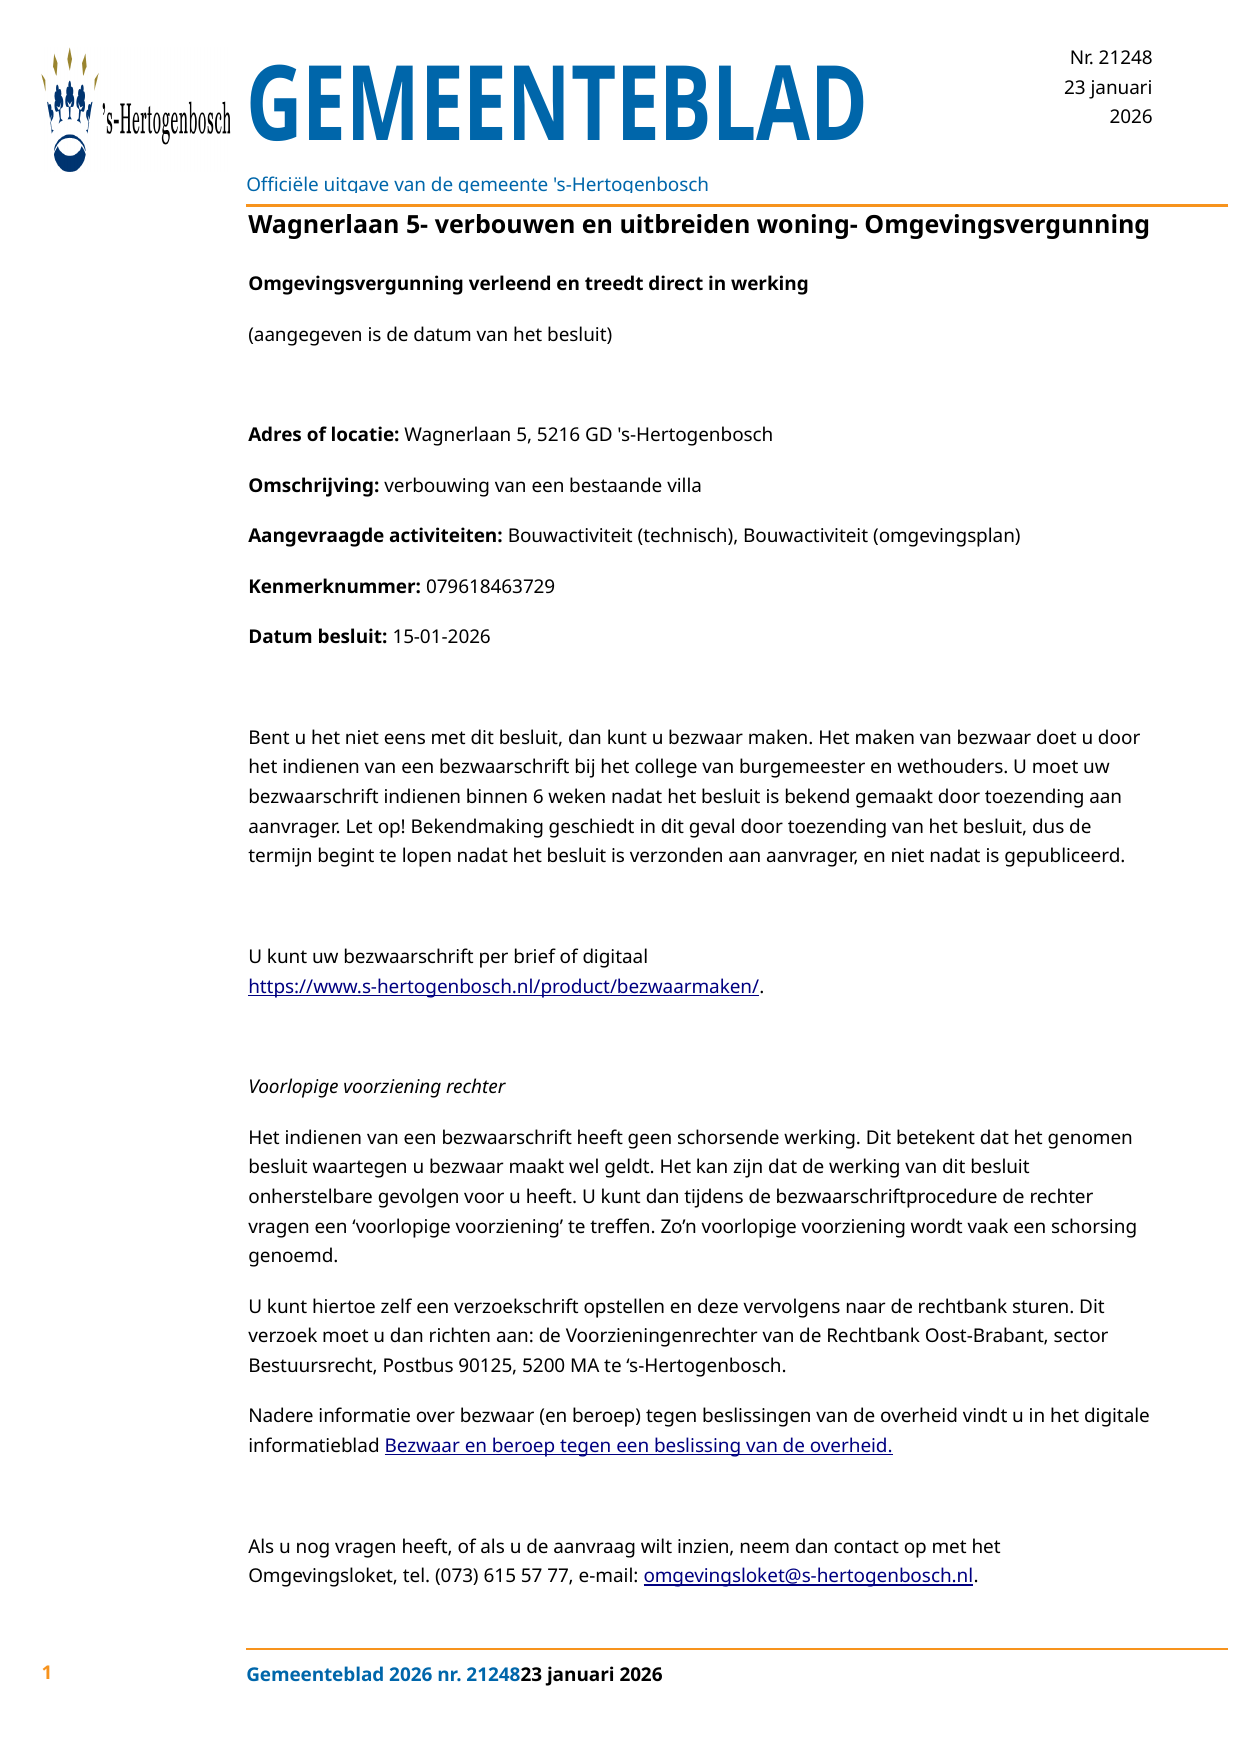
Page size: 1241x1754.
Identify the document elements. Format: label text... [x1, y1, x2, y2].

text Als u nog vragen heeft, of als u de aanvraag wilt inzien, neem dan contact op met het Omgevingsloket, tel. (073) 615 57 77, e-mail: omgevingsloket@s-hertogenbosch.nl. [248, 1533, 1152, 1588]
text Nadere informatie over bezwaar (en beroep) tegen beslissingen van de overheid vindt u in het digitale informatieblad Bezwaar en beroep tegen een beslissing van de overheid. [248, 1402, 1152, 1458]
text Omschrijving: verbouwing van een bestaande villa [248, 472, 1152, 498]
text U kunt uw bezwaarschrift per brief of digitaal https://www.s-hertogenbosch.nl/product/bezwaarmaken/. [248, 943, 1152, 998]
text Datum besluit: 15-01-2026 [248, 623, 1152, 649]
text (aangegeven is de datum van het besluit) [248, 321, 1152, 346]
text Aangevraagde activiteiten: Bouwactiviteit (technisch), Bouwactiviteit (omgevingsplan) [248, 522, 1152, 548]
text Adres of locatie: Wagnerlaan 5, 5216 GD 's-Hertogenbosch [248, 422, 1152, 447]
text Voorlopige voorziening rechter [248, 1074, 1152, 1099]
text Omgevingsvergunning verleend en treedt direct in werking [248, 270, 1152, 296]
picture [41, 47, 231, 172]
text Kenmerknummer: 079618463729 [248, 573, 1152, 598]
text U kunt hiertoe zelf een verzoekschrift opstellen en deze vervolgens naar de rechtbank sturen. Dit verzoek moet u dan richten aan: de Voorzieningenrechter van de Rechtbank Oost-Brabant, sector Bestuursrecht, Postbus 90125, 5200 MA te ‘s-Hertogenbosch. [248, 1293, 1152, 1378]
text Het indienen van een bezwaarschrift heeft geen schorsende werking. Dit betekent dat het genomen besluit waartegen u bezwaar maakt wel geldt. Het kan zijn dat de werking van dit besluit onherstelbare gevolgen voor u heeft. U kunt dan tijdens de bezwaarschriftprocedure de rechter vragen een ‘voorlopige voorziening’ te treffen. Zo’n voorlopige voorziening wordt vaak een schorsing genoemd. [248, 1124, 1152, 1268]
text Wagnerlaan 5- verbouwen en uitbreiden woning- Omgevingsvergunning [248, 207, 1152, 241]
text Bent u het niet eens met dit besluit, dan kunt u bezwaar maken. Het maken van bezwaar doet u door het indienen van een bezwaarschrift bij het college van burgemeester en wethouders. U moet uw bezwaarschrift indienen binnen 6 weken nadat het besluit is bekend gemaakt door toezending aan aanvrager. Let op! Bekendmaking geschiedt in dit geval door toezending van het besluit, dus de termijn begint te lopen nadat het besluit is verzonden aan aanvrager, en niet nadat is gepubliceerd. [248, 724, 1152, 868]
